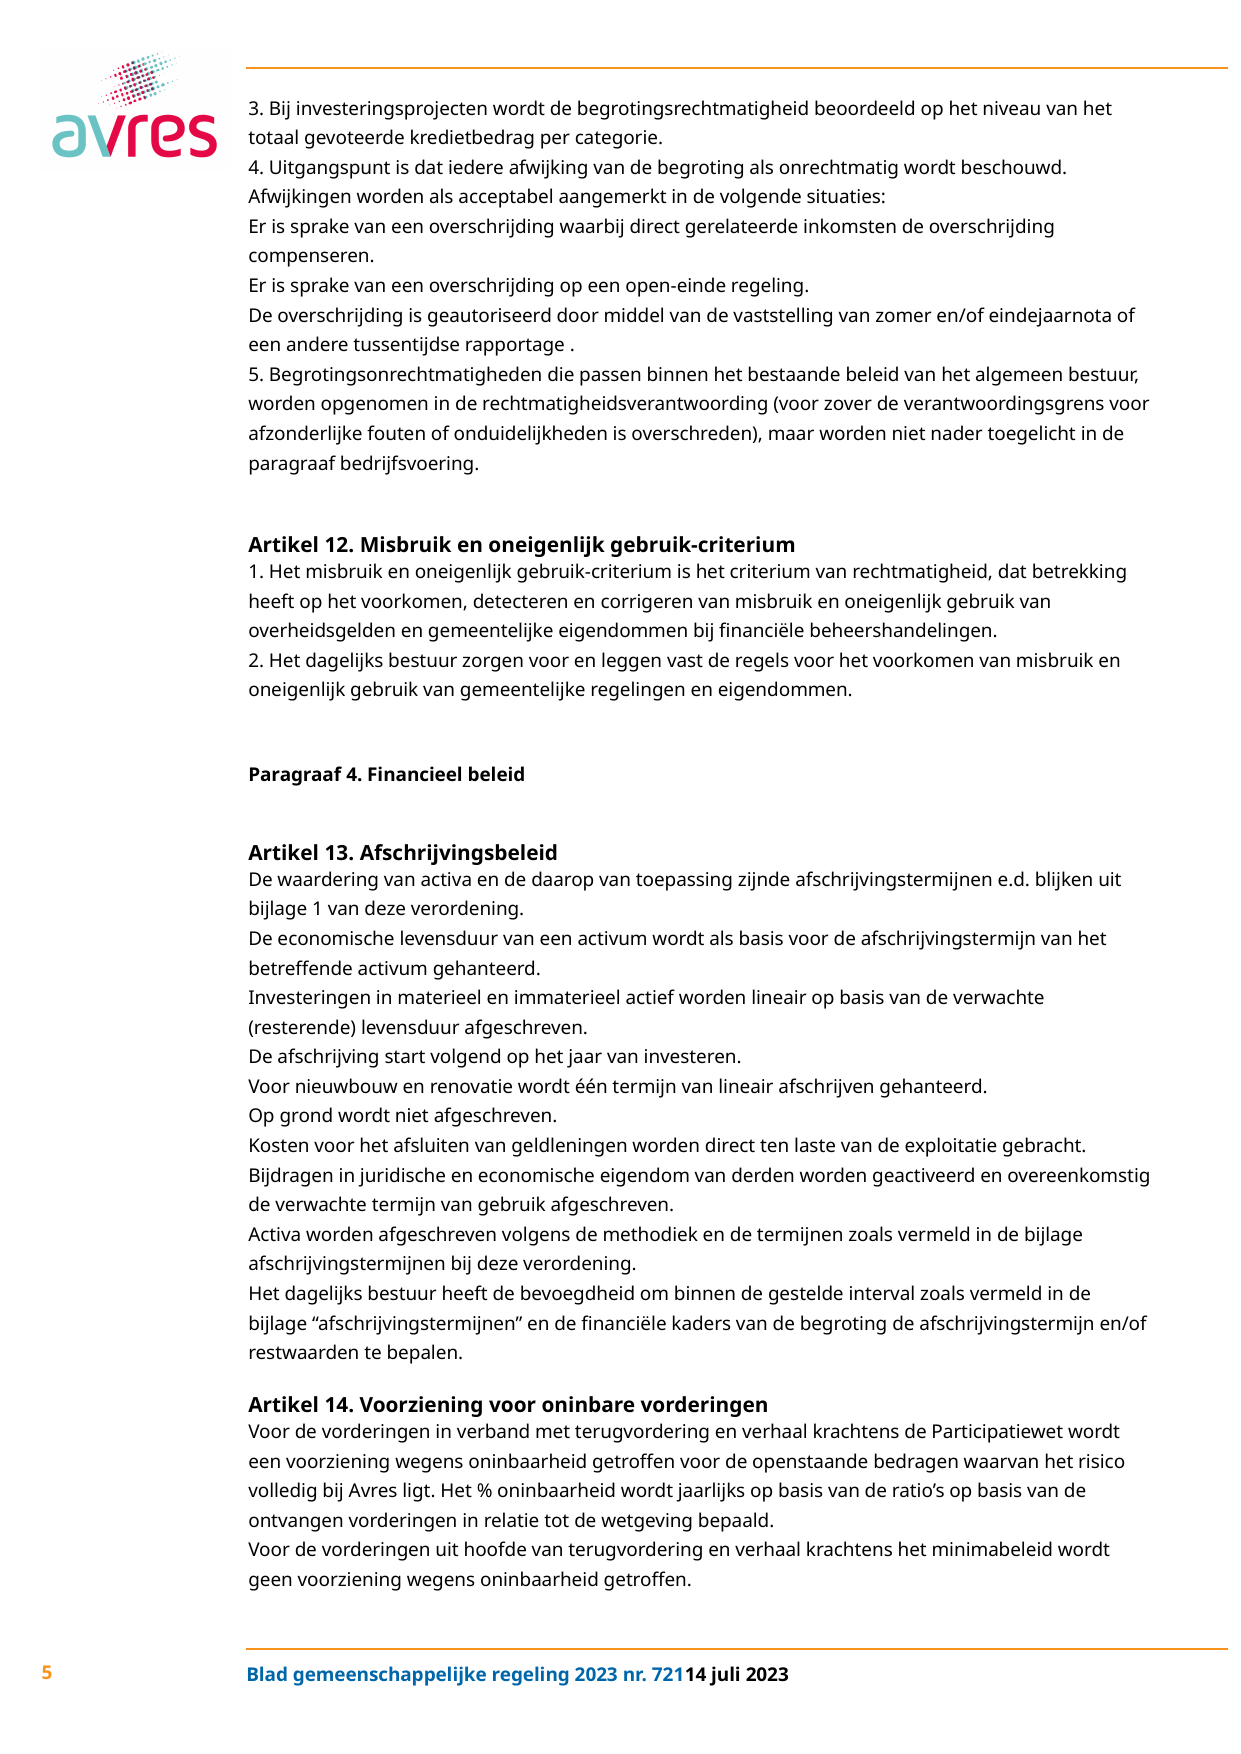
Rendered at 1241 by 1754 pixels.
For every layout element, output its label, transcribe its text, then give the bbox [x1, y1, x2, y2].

text Artikel 13. Afschrijvingsbeleid [248, 838, 1152, 866]
text 2. Het dagelijks bestuur zorgen voor en leggen vast de regels voor het voorkomen van misbruik en oneigenlijk gebruik van gemeentelijke regelingen en eigendommen. [248, 647, 1152, 702]
text Er is sprake van een overschrijding op een open-einde regeling. [248, 272, 1152, 298]
text Op grond wordt niet afgeschreven. [248, 1103, 1152, 1128]
text Voor de vorderingen in verband met terugvordering en verhaal krachtens de Participatiewet wordt een voorziening wegens oninbaarheid getroffen voor de openstaande bedragen waarvan het risico volledig bij Avres ligt. Het % oninbaarheid wordt jaarlijks op basis van de ratio’s op basis van de ontvangen vorderingen in relatie tot de wetgeving bepaald. [248, 1418, 1152, 1533]
text 1. Het misbruik en oneigenlijk gebruik-criterium is het criterium van rechtmatigheid, dat betrekking heeft op het voorkomen, detecteren en corrigeren van misbruik en oneigenlijk gebruik van overheidsgelden en gemeentelijke eigendommen bij financiële beheershandelingen. [248, 558, 1152, 643]
text Het dagelijks bestuur heeft de bevoegdheid om binnen de gestelde interval zoals vermeld in de bijlage “afschrijvingstermijnen” en de financiële kaders van de begroting de afschrijvingstermijn en/of restwaarden te bepalen. [248, 1280, 1152, 1365]
text De waardering van activa en de daarop van toepassing zijnde afschrijvingstermijnen e.d. blijken uit bijlage 1 van deze verordening. [248, 866, 1152, 921]
text De economische levensduur van een activum wordt als basis voor de afschrijvingstermijn van het betreffende activum gehanteerd. [248, 925, 1152, 981]
text Kosten voor het afsluiten van geldleningen worden direct ten laste van de exploitatie gebracht. [248, 1132, 1152, 1158]
text Voor de vorderingen uit hoofde van terugvordering en verhaal krachtens het minimabeleid wordt geen voorziening wegens oninbaarheid getroffen. [248, 1537, 1152, 1592]
text De afschrijving start volgend op het jaar van investeren. [248, 1043, 1152, 1069]
text Activa worden afgeschreven volgens de methodiek en de termijnen zoals vermeld in de bijlage afschrijvingstermijnen bij deze verordening. [248, 1221, 1152, 1276]
text Bijdragen in juridische en economische eigendom van derden worden geactiveerd en overeenkomstig de verwachte termijn van gebruik afgeschreven. [248, 1162, 1152, 1217]
text Artikel 12. Misbruik en oneigenlijk gebruik-criterium [248, 530, 1152, 558]
text De overschrijding is geautoriseerd door middel van de vaststelling van zomer en/of eindejaarnota of een andere tussentijdse rapportage . [248, 302, 1152, 357]
picture [41, 47, 231, 172]
text Voor nieuwbouw en renovatie wordt één termijn van lineair afschrijven gehanteerd. [248, 1073, 1152, 1099]
text Paragraaf 4. Financieel beleid [248, 761, 1152, 787]
text 4. Uitgangspunt is dat iedere afwijking van de begroting als onrechtmatig wordt beschouwd. Afwijkingen worden als acceptabel aangemerkt in de volgende situaties: [248, 154, 1152, 209]
text 3. Bij investeringsprojecten wordt de begrotingsrechtmatigheid beoordeeld op het niveau van het totaal gevoteerde kredietbedrag per categorie. [248, 95, 1152, 150]
text Artikel 14. Voorziening voor oninbare vorderingen [248, 1390, 1152, 1418]
text Investeringen in materieel en immaterieel actief worden lineair op basis van de verwachte (resterende) levensduur afgeschreven. [248, 984, 1152, 1040]
text 5. Begrotingsonrechtmatigheden die passen binnen het bestaande beleid van het algemeen bestuur, worden opgenomen in de rechtmatigheidsverantwoording (voor zover de verantwoordingsgrens voor afzonderlijke fouten of onduidelijkheden is overschreden), maar worden niet nader toegelicht in de paragraaf bedrijfsvoering. [248, 361, 1152, 476]
text Er is sprake van een overschrijding waarbij direct gerelateerde inkomsten de overschrijding compenseren. [248, 213, 1152, 268]
